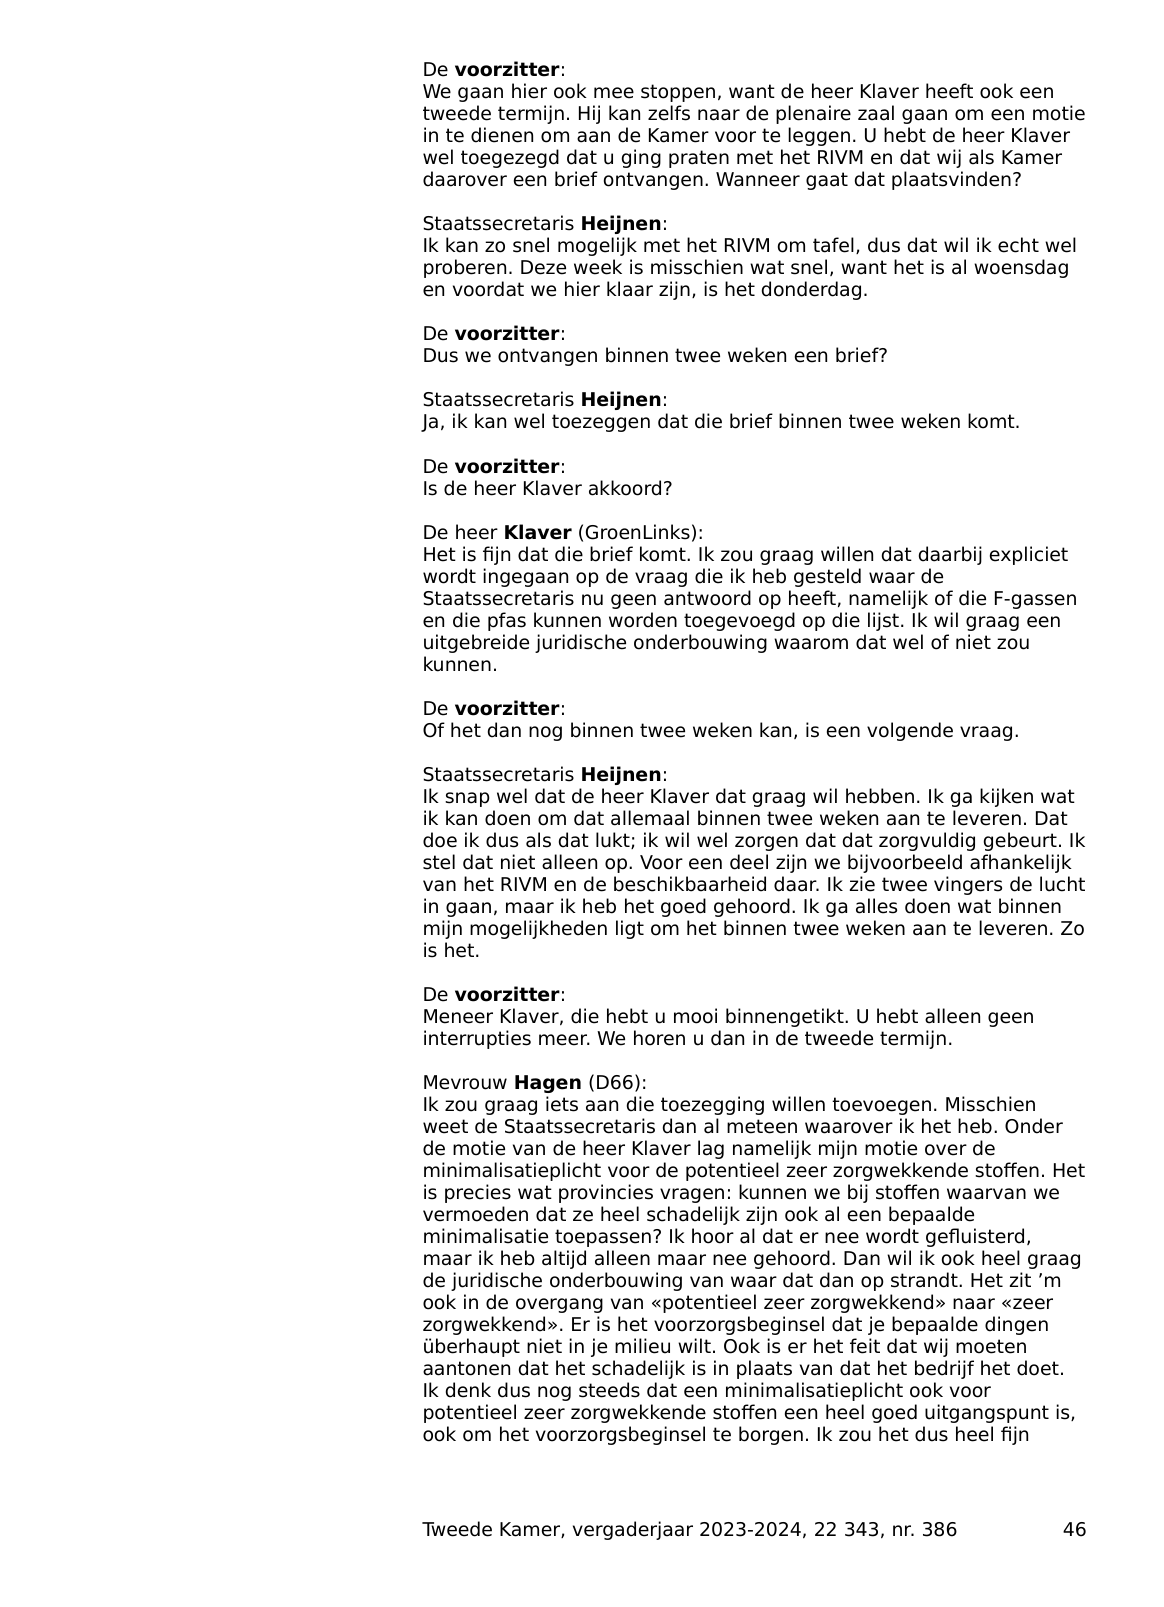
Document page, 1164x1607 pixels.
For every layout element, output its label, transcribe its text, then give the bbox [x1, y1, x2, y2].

text De voorzitter: [422, 698, 1087, 720]
text Mevrouw Hagen (D66): [422, 1072, 1087, 1094]
text Het is fijn dat die brief komt. Ik zou graag willen dat daarbij expliciet wordt ingegaan op de vraag die ik heb gesteld waar de Staatssecretaris nu geen antwoord op heeft, namelijk of die F-gassen en die pfas kunnen worden toegevoegd op die lijst. Ik wil graag een uitgebreide juridische onderbouwing waarom dat wel of niet zou kunnen. [422, 544, 1087, 676]
text Staatssecretaris Heijnen: [422, 764, 1087, 786]
text Ja, ik kan wel toezeggen dat die brief binnen twee weken komt. [422, 411, 1087, 433]
text Dus we ontvangen binnen twee weken een brief? [422, 345, 1087, 367]
text Staatssecretaris Heijnen: [422, 389, 1087, 411]
text Is de heer Klaver akkoord? [422, 477, 1087, 499]
text Ik snap wel dat de heer Klaver dat graag wil hebben. Ik ga kijken wat ik kan doen om dat allemaal binnen twee weken aan te leveren. Dat doe ik dus als dat lukt; ik wil wel zorgen dat dat zorgvuldig gebeurt. Ik stel dat niet alleen op. Voor een deel zijn we bijvoorbeeld afhankelijk van het RIVM en de beschikbaarheid daar. Ik zie twee vingers de lucht in gaan, maar ik heb het goed gehoord. Ik ga alles doen wat binnen mijn mogelijkheden ligt om het binnen twee weken aan te leveren. Zo is het. [422, 786, 1087, 962]
text Ik kan zo snel mogelijk met het RIVM om tafel, dus dat wil ik echt wel proberen. Deze week is misschien wat snel, want het is al woensdag en voordat we hier klaar zijn, is het donderdag. [422, 235, 1087, 301]
text De voorzitter: [422, 456, 1087, 477]
text De voorzitter: [422, 984, 1087, 1006]
text De heer Klaver (GroenLinks): [422, 522, 1087, 544]
text Staatssecretaris Heijnen: [422, 213, 1087, 235]
text Ik zou graag iets aan die toezegging willen toevoegen. Misschien weet de Staatssecretaris dan al meteen waarover ik het heb. Onder de motie van de heer Klaver lag namelijk mijn motie over de minimalisatieplicht voor de potentieel zeer zorgwekkende stoffen. Het is precies wat provincies vragen: kunnen we bij stoffen waarvan we vermoeden dat ze heel schadelijk zijn ook al een bepaalde minimalisatie toepassen? Ik hoor al dat er nee wordt gefluisterd, maar ik heb altijd alleen maar nee gehoord. Dan wil ik ook heel graag de juridische onderbouwing van waar dat dan op strandt. Het zit ’m ook in de overgang van «potentieel zeer zorgwekkend» naar «zeer zorgwekkend». Er is het voorzorgsbeginsel dat je bepaalde dingen überhaupt niet in je milieu wilt. Ook is er het feit dat wij moeten aantonen dat het schadelijk is in plaats van dat het bedrijf het doet. Ik denk dus nog steeds dat een minimalisatieplicht ook voor potentieel zeer zorgwekkende stoffen een heel goed uitgangspunt is, ook om het voorzorgsbeginsel te borgen. Ik zou het dus heel fijn [422, 1094, 1087, 1446]
text Meneer Klaver, die hebt u mooi binnengetikt. U hebt alleen geen interrupties meer. We horen u dan in de tweede termijn. [422, 1006, 1087, 1050]
text Of het dan nog binnen twee weken kan, is een volgende vraag. [422, 720, 1087, 742]
text De voorzitter: [422, 323, 1087, 345]
text We gaan hier ook mee stoppen, want de heer Klaver heeft ook een tweede termijn. Hij kan zelfs naar de plenaire zaal gaan om een motie in te dienen om aan de Kamer voor te leggen. U hebt de heer Klaver wel toegezegd dat u ging praten met het RIVM en dat wij als Kamer daarover een brief ontvangen. Wanneer gaat dat plaatsvinden? [422, 81, 1087, 191]
text De voorzitter: [422, 59, 1087, 81]
